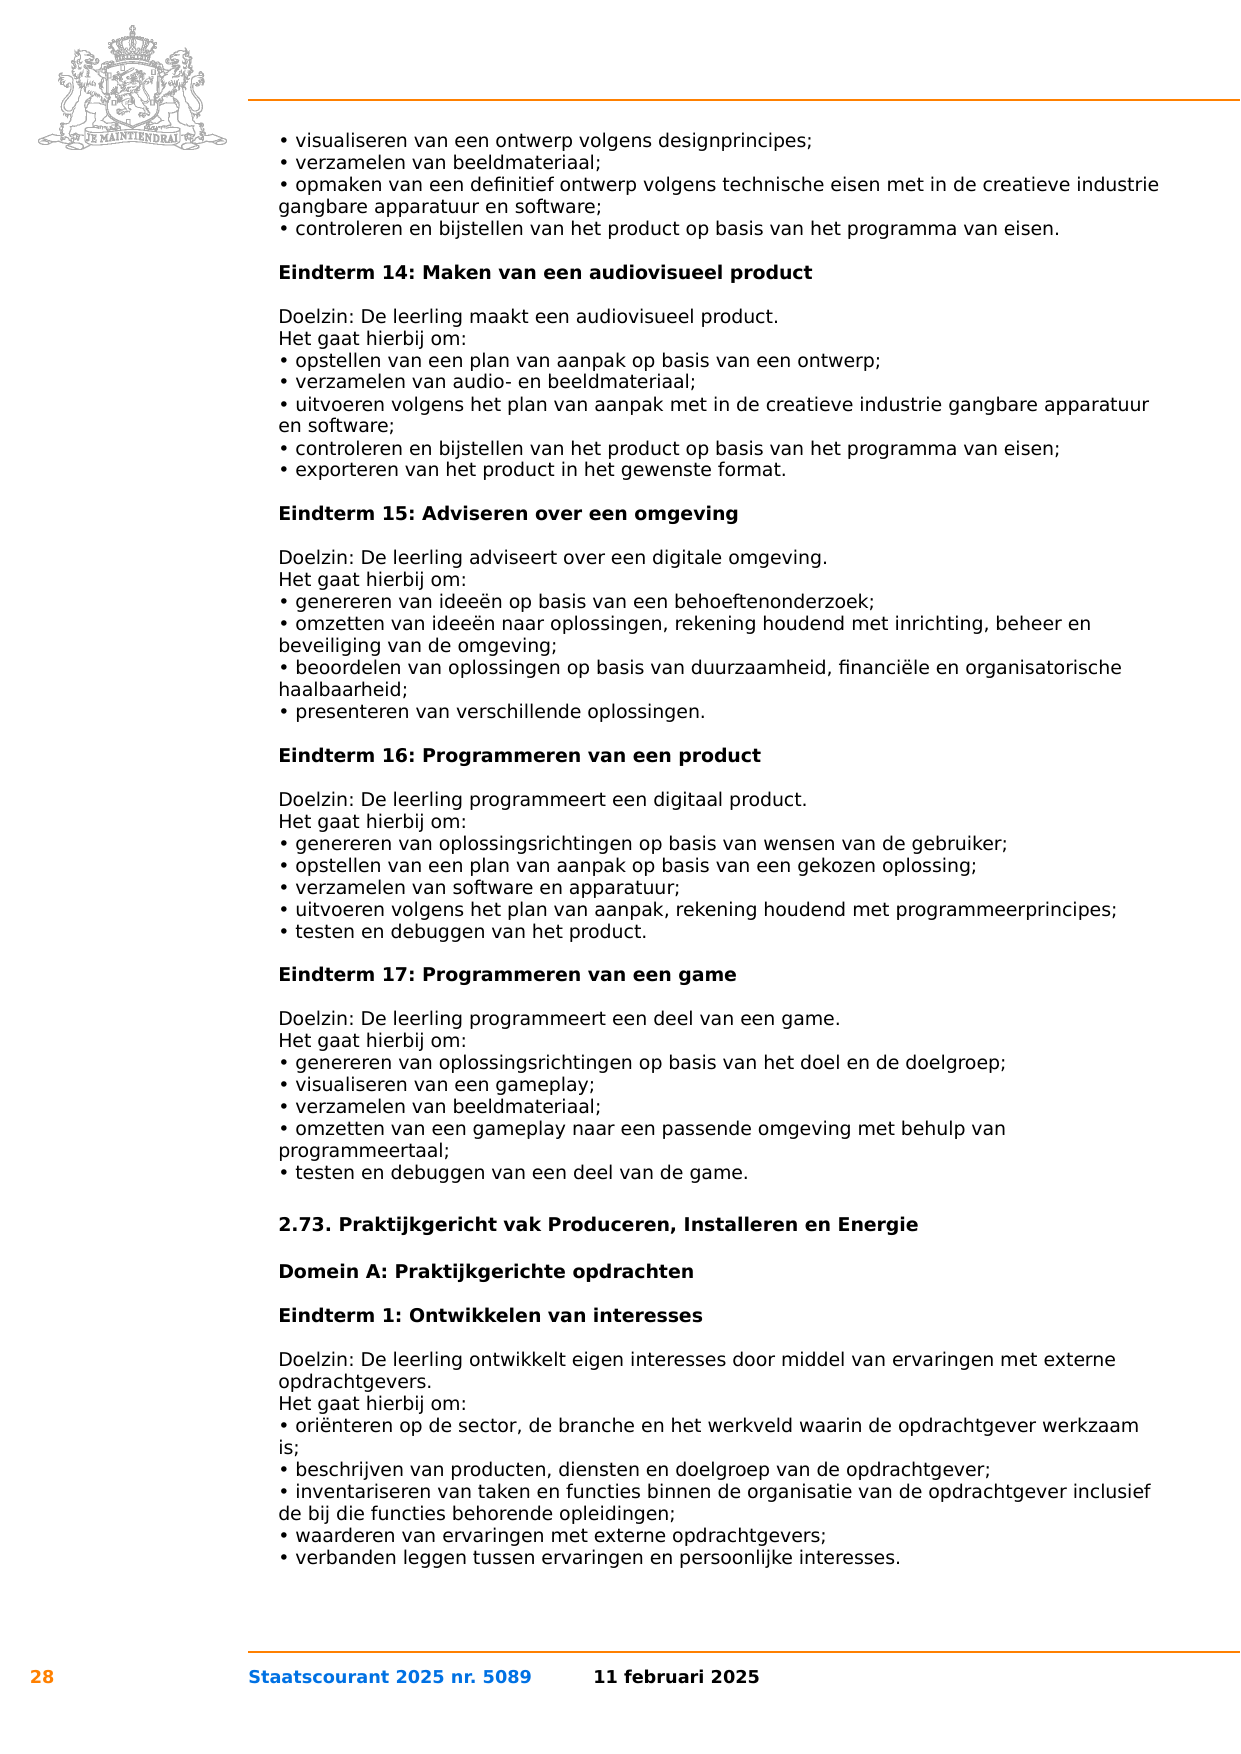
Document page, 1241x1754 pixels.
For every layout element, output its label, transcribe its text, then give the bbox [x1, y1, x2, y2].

text • inventariseren van taken en functies binnen de organisatie van de opdrachtgever inclusief de bij die functies behorende opleidingen; [278, 1481, 1163, 1524]
text • oriënteren op de sector, de branche en het werkveld waarin de opdrachtgever werkzaam is; [278, 1415, 1163, 1459]
text • opstellen van een plan van aanpak op basis van een ontwerp; [278, 349, 1163, 371]
text • genereren van oplossingsrichtingen op basis van wensen van de gebruiker; [278, 833, 1163, 854]
text • testen en debuggen van het product. [278, 921, 1163, 942]
picture [38, 25, 227, 150]
text Het gaat hierbij om: [278, 811, 1163, 833]
text • controleren en bijstellen van het product op basis van het programma van eisen. [278, 218, 1163, 240]
subtitle 2.73. Praktijkgericht vak Produceren, Installeren en Energie [278, 1214, 1163, 1236]
text Doelzin: De leerling ontwikkelt eigen interesses door middel van ervaringen met externe opdrachtgevers. [278, 1349, 1163, 1393]
text • presenteren van verschillende oplossingen. [278, 701, 1163, 723]
subtitle Domein A: Praktijkgerichte opdrachten [278, 1261, 1163, 1283]
text Doelzin: De leerling programmeert een digitaal product. [278, 789, 1163, 811]
subtitle Eindterm 17: Programmeren van een game [278, 964, 1163, 986]
text • testen en debuggen van een deel van de game. [278, 1162, 1163, 1184]
text • visualiseren van een gameplay; [278, 1074, 1163, 1096]
text • beoordelen van oplossingen op basis van duurzaamheid, financiële en organisatorische haalbaarheid; [278, 657, 1163, 701]
subtitle Eindterm 14: Maken van een audiovisueel product [278, 262, 1163, 284]
text • genereren van ideeën op basis van een behoeftenonderzoek; [278, 591, 1163, 613]
subtitle Eindterm 1: Ontwikkelen van interesses [278, 1305, 1163, 1327]
subtitle Eindterm 15: Adviseren over een omgeving [278, 503, 1163, 525]
text • beschrijven van producten, diensten en doelgroep van de opdrachtgever; [278, 1459, 1163, 1481]
text • genereren van oplossingsrichtingen op basis van het doel en de doelgroep; [278, 1052, 1163, 1074]
text • verzamelen van beeldmateriaal; [278, 1096, 1163, 1118]
text • omzetten van een gameplay naar een passende omgeving met behulp van programmeertaal; [278, 1118, 1163, 1162]
text • visualiseren van een ontwerp volgens designprincipes; [278, 130, 1163, 152]
text Doelzin: De leerling maakt een audiovisueel product. [278, 306, 1163, 327]
text Het gaat hierbij om: [278, 327, 1163, 349]
text • waarderen van ervaringen met externe opdrachtgevers; [278, 1524, 1163, 1547]
text • verzamelen van audio- en beeldmateriaal; [278, 371, 1163, 393]
text • exporteren van het product in het gewenste format. [278, 459, 1163, 481]
text • omzetten van ideeën naar oplossingen, rekening houdend met inrichting, beheer en beveiliging van de omgeving; [278, 613, 1163, 657]
text Het gaat hierbij om: [278, 1030, 1163, 1052]
text • controleren en bijstellen van het product op basis van het programma van eisen; [278, 437, 1163, 459]
text Het gaat hierbij om: [278, 1393, 1163, 1415]
text • opstellen van een plan van aanpak op basis van een gekozen oplossing; [278, 854, 1163, 877]
subtitle Eindterm 16: Programmeren van een product [278, 745, 1163, 767]
text • verbanden leggen tussen ervaringen en persoonlijke interesses. [278, 1547, 1163, 1568]
text Doelzin: De leerling adviseert over een digitale omgeving. [278, 547, 1163, 569]
text • opmaken van een definitief ontwerp volgens technische eisen met in de creatieve industrie gangbare apparatuur en software; [278, 174, 1163, 218]
text • uitvoeren volgens het plan van aanpak, rekening houdend met programmeerprincipes; [278, 898, 1163, 921]
text • verzamelen van beeldmateriaal; [278, 152, 1163, 174]
text Doelzin: De leerling programmeert een deel van een game. [278, 1008, 1163, 1030]
text • verzamelen van software en apparatuur; [278, 877, 1163, 898]
text • uitvoeren volgens het plan van aanpak met in de creatieve industrie gangbare apparatuur en software; [278, 393, 1163, 437]
text Het gaat hierbij om: [278, 569, 1163, 591]
